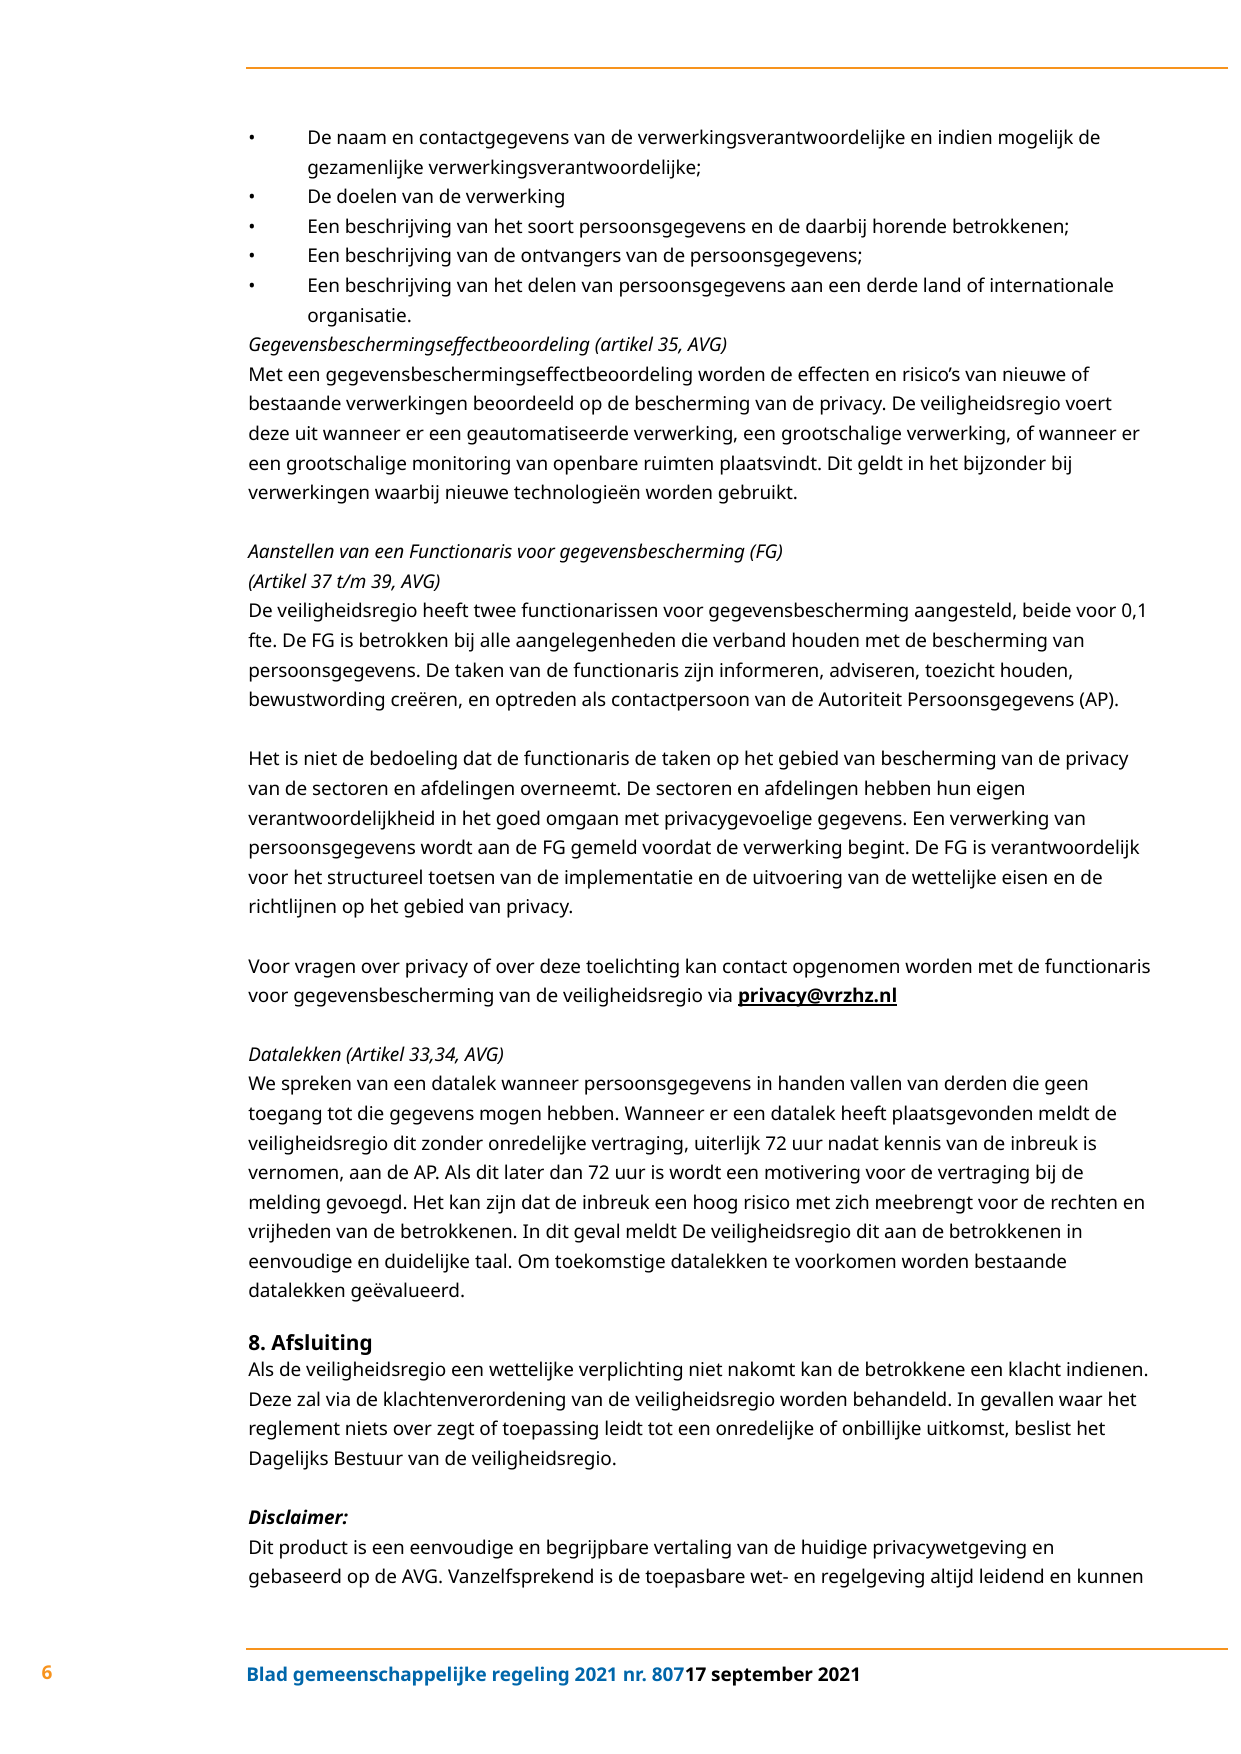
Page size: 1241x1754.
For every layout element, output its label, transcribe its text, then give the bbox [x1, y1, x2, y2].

list Een beschrijving van het delen van persoonsgegevens aan een derde land of internationale organisatie. [248, 272, 1152, 328]
text Het is niet de bedoeling dat de functionaris de taken op het gebied van bescherming van de privacy van de sectoren en afdelingen overneemt. De sectoren en afdelingen hebben hun eigen verantwoordelijkheid in het goed omgaan met privacygevoelige gegevens. Een verwerking van persoonsgegevens wordt aan de FG gemeld voordat de verwerking begint. De FG is verantwoordelijk voor het structureel toetsen van de implementatie en de uitvoering van de wettelijke eisen en de richtlijnen op het gebied van privacy. [248, 746, 1152, 919]
list Een beschrijving van het soort persoonsgegevens en de daarbij horende betrokkenen; [248, 213, 1152, 239]
text We spreken van een datalek wanneer persoonsgegevens in handen vallen van derden die geen toegang tot die gegevens mogen hebben. Wanneer er een datalek heeft plaatsgevonden meldt de veiligheidsregio dit zonder onredelijke vertraging, uiterlijk 72 uur nadat kennis van de inbreuk is vernomen, aan de AP. Als dit later dan 72 uur is wordt een motivering voor de vertraging bij de melding gevoegd. Het kan zijn dat de inbreuk een hoog risico met zich meebrengt voor de rechten en vrijheden van de betrokkenen. In dit geval meldt De veiligheidsregio dit aan de betrokkenen in eenvoudige en duidelijke taal. Om toekomstige datalekken te voorkomen worden bestaande datalekken geëvalueerd. [248, 1071, 1152, 1303]
text 8. Afsluiting [248, 1328, 1152, 1356]
table_header Voor vragen over privacy of over deze toelichting kan contact opgenomen worden met de functionaris voor gegevensbescherming van de veiligheidsregio via privacy@vrzhz.nl [248, 953, 1152, 1008]
list Een beschrijving van de ontvangers van de persoonsgegevens; [248, 243, 1152, 268]
picture [41, 47, 231, 172]
text Met een gegevensbeschermingseffectbeoordeling worden de effecten en risico’s van nieuwe of bestaande verwerkingen beoordeeld op de bescherming van de privacy. De veiligheidsregio voert deze uit wanneer er een geautomatiseerde verwerking, een grootschalige verwerking, of wanneer er een grootschalige monitoring van openbare ruimten plaatsvindt. Dit geldt in het bijzonder bij verwerkingen waarbij nieuwe technologieën worden gebruikt. [248, 361, 1152, 505]
list De doelen van de verwerking [248, 183, 1152, 209]
text Dit product is een eenvoudige en begrijpbare vertaling van de huidige privacywetgeving en gebaseerd op de AVG. Vanzelfsprekend is de toepasbare wet- en regelgeving altijd leidend en kunnen [248, 1534, 1152, 1589]
text Aanstellen van een Functionaris voor gegevensbescherming (FG) [248, 538, 1152, 564]
text (Artikel 37 t/m 39, AVG) [248, 568, 1152, 594]
text Disclaimer: [248, 1504, 1152, 1530]
text De veiligheidsregio heeft twee functionarissen voor gegevensbescherming aangesteld, beide voor 0,1 fte. De FG is betrokken bij alle aangelegenheden die verband houden met de bescherming van persoonsgegevens. De taken van de functionaris zijn informeren, adviseren, toezicht houden, bewustwording creëren, en optreden als contactpersoon van de Autoriteit Persoonsgegevens (AP). [248, 598, 1152, 712]
text Gegevensbeschermingseffectbeoordeling (artikel 35, AVG) [248, 331, 1152, 357]
list De naam en contactgegevens van de verwerkingsverantwoordelijke en indien mogelijk de gezamenlijke verwerkingsverantwoordelijke; [248, 124, 1152, 180]
text Als de veiligheidsregio een wettelijke verplichting niet nakomt kan de betrokkene een klacht indienen. Deze zal via de klachtenverordening van de veiligheidsregio worden behandeld. In gevallen waar het reglement niets over zegt of toepassing leidt tot een onredelijke of onbillijke uitkomst, beslist het Dagelijks Bestuur van de veiligheidsregio. [248, 1356, 1152, 1471]
text Datalekken (Artikel 33,34, AVG) [248, 1041, 1152, 1067]
